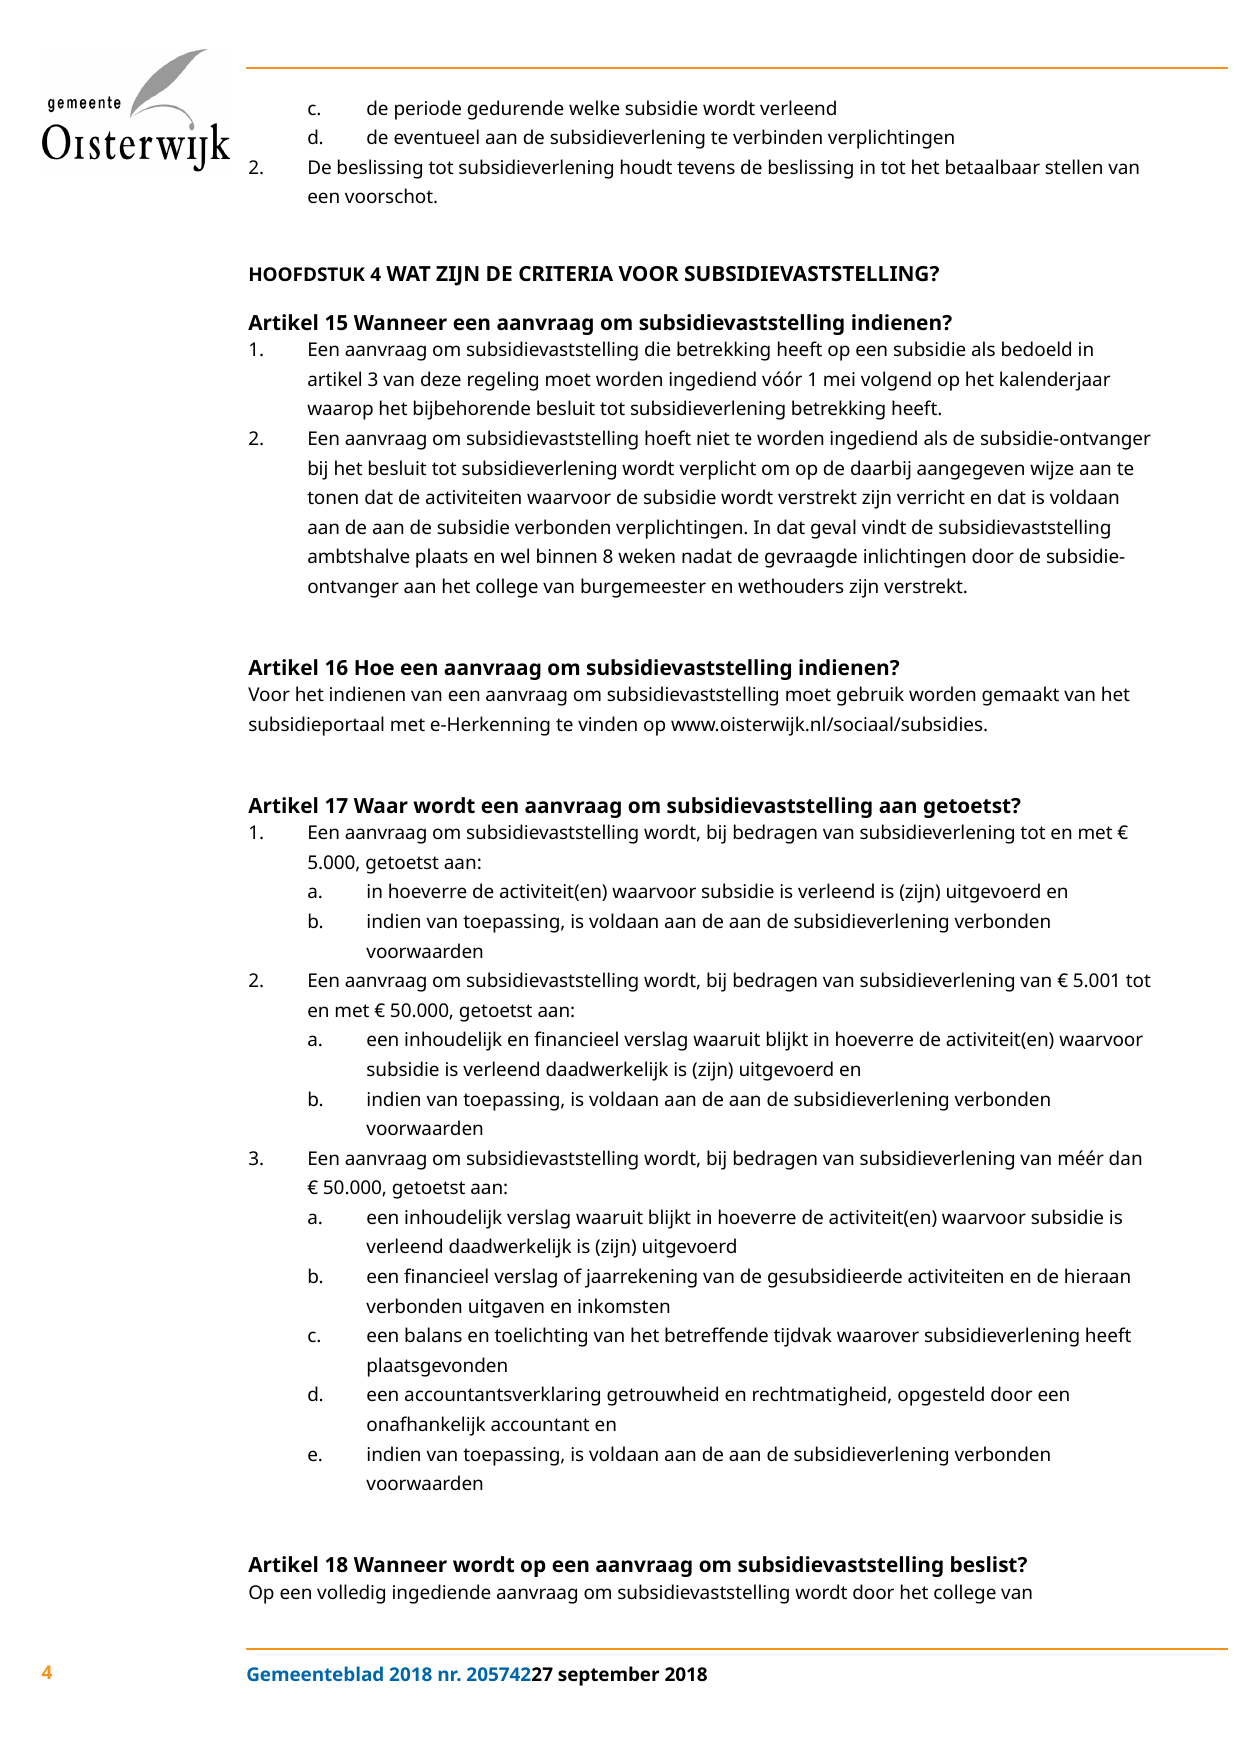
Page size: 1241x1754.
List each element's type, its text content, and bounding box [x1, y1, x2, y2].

list een inhoudelijk en financieel verslag waaruit blijkt in hoeverre de activiteit(en) waarvoor subsidie is verleend daadwerkelijk is (zijn) uitgevoerd en [307, 1027, 1152, 1082]
list indien van toepassing, is voldaan aan de aan de subsidieverlening verbonden voorwaarden [307, 908, 1152, 964]
list Een aanvraag om subsidievaststelling wordt, bij bedragen van subsidieverlening van méér dan € 50.000, getoetst aan: [248, 1145, 1152, 1200]
list Een aanvraag om subsidievaststelling wordt, bij bedragen van subsidieverlening van € 5.001 tot en met € 50.000, getoetst aan: [248, 967, 1152, 1023]
list een balans en toelichting van het betreffende tijdvak waarover subsidieverlening heeft plaatsgevonden [307, 1322, 1152, 1378]
text Voor het indienen van een aanvraag om subsidievaststelling moet gebruik worden gemaakt van het subsidieportaal met e-Herkenning te vinden op www.oisterwijk.nl/sociaal/subsidies. [248, 682, 1152, 737]
picture [41, 47, 231, 172]
list indien van toepassing, is voldaan aan de aan de subsidieverlening verbonden voorwaarden [307, 1086, 1152, 1141]
text Artikel 18 Wanneer wordt op een aanvraag om subsidievaststelling beslist? [248, 1550, 1152, 1579]
list een financieel verslag of jaarrekening van de gesubsidieerde activiteiten en de hieraan verbonden uitgaven en inkomsten [307, 1263, 1152, 1319]
text Artikel 16 Hoe een aanvraag om subsidievaststelling indienen? [248, 653, 1152, 682]
list indien van toepassing, is voldaan aan de aan de subsidieverlening verbonden voorwaarden [307, 1441, 1152, 1496]
list Een aanvraag om subsidievaststelling die betrekking heeft op een subsidie als bedoeld in artikel 3 van deze regeling moet worden ingediend vóór 1 mei volgend op het kalenderjaar waarop het bijbehorende besluit tot subsidieverlening betrekking heeft. [248, 336, 1152, 421]
list De beslissing tot subsidieverlening houdt tevens de beslissing in tot het betaalbaar stellen van een voorschot. [248, 154, 1152, 209]
list Een aanvraag om subsidievaststelling hoeft niet te worden ingediend als de subsidie-ontvanger bij het besluit tot subsidieverlening wordt verplicht om op de daarbij aangegeven wijze aan te tonen dat de activiteiten waarvoor de subsidie wordt verstrekt zijn verricht en dat is voldaan aan de aan de subsidie verbonden verplichtingen. In dat geval vindt de subsidievaststelling ambtshalve plaats en wel binnen 8 weken nadat de gevraagde inlichtingen door de subsidie-ontvanger aan het college van burgemeester en wethouders zijn verstrekt. [248, 425, 1152, 599]
text Artikel 17 Waar wordt een aanvraag om subsidievaststelling aan getoetst? [248, 791, 1152, 819]
list de eventueel aan de subsidieverlening te verbinden verplichtingen [307, 124, 1152, 150]
list een inhoudelijk verslag waaruit blijkt in hoeverre de activiteit(en) waarvoor subsidie is verleend daadwerkelijk is (zijn) uitgevoerd [307, 1204, 1152, 1259]
list een accountantsverklaring getrouwheid en rechtmatigheid, opgesteld door een onafhankelijk accountant en [307, 1382, 1152, 1437]
list Een aanvraag om subsidievaststelling wordt, bij bedragen van subsidieverlening tot en met € 5.000, getoetst aan: [248, 819, 1152, 875]
text HOOFDSTUK 4 WAT ZIJN DE CRITERIA VOOR SUBSIDIEVASTSTELLING? [248, 259, 1152, 287]
text Artikel 15 Wanneer een aanvraag om subsidievaststelling indienen? [248, 308, 1152, 336]
list de periode gedurende welke subsidie wordt verleend [307, 95, 1152, 121]
list in hoeverre de activiteit(en) waarvoor subsidie is verleend is (zijn) uitgevoerd en [307, 879, 1152, 904]
text Op een volledig ingediende aanvraag om subsidievaststelling wordt door het college van [248, 1579, 1152, 1604]
